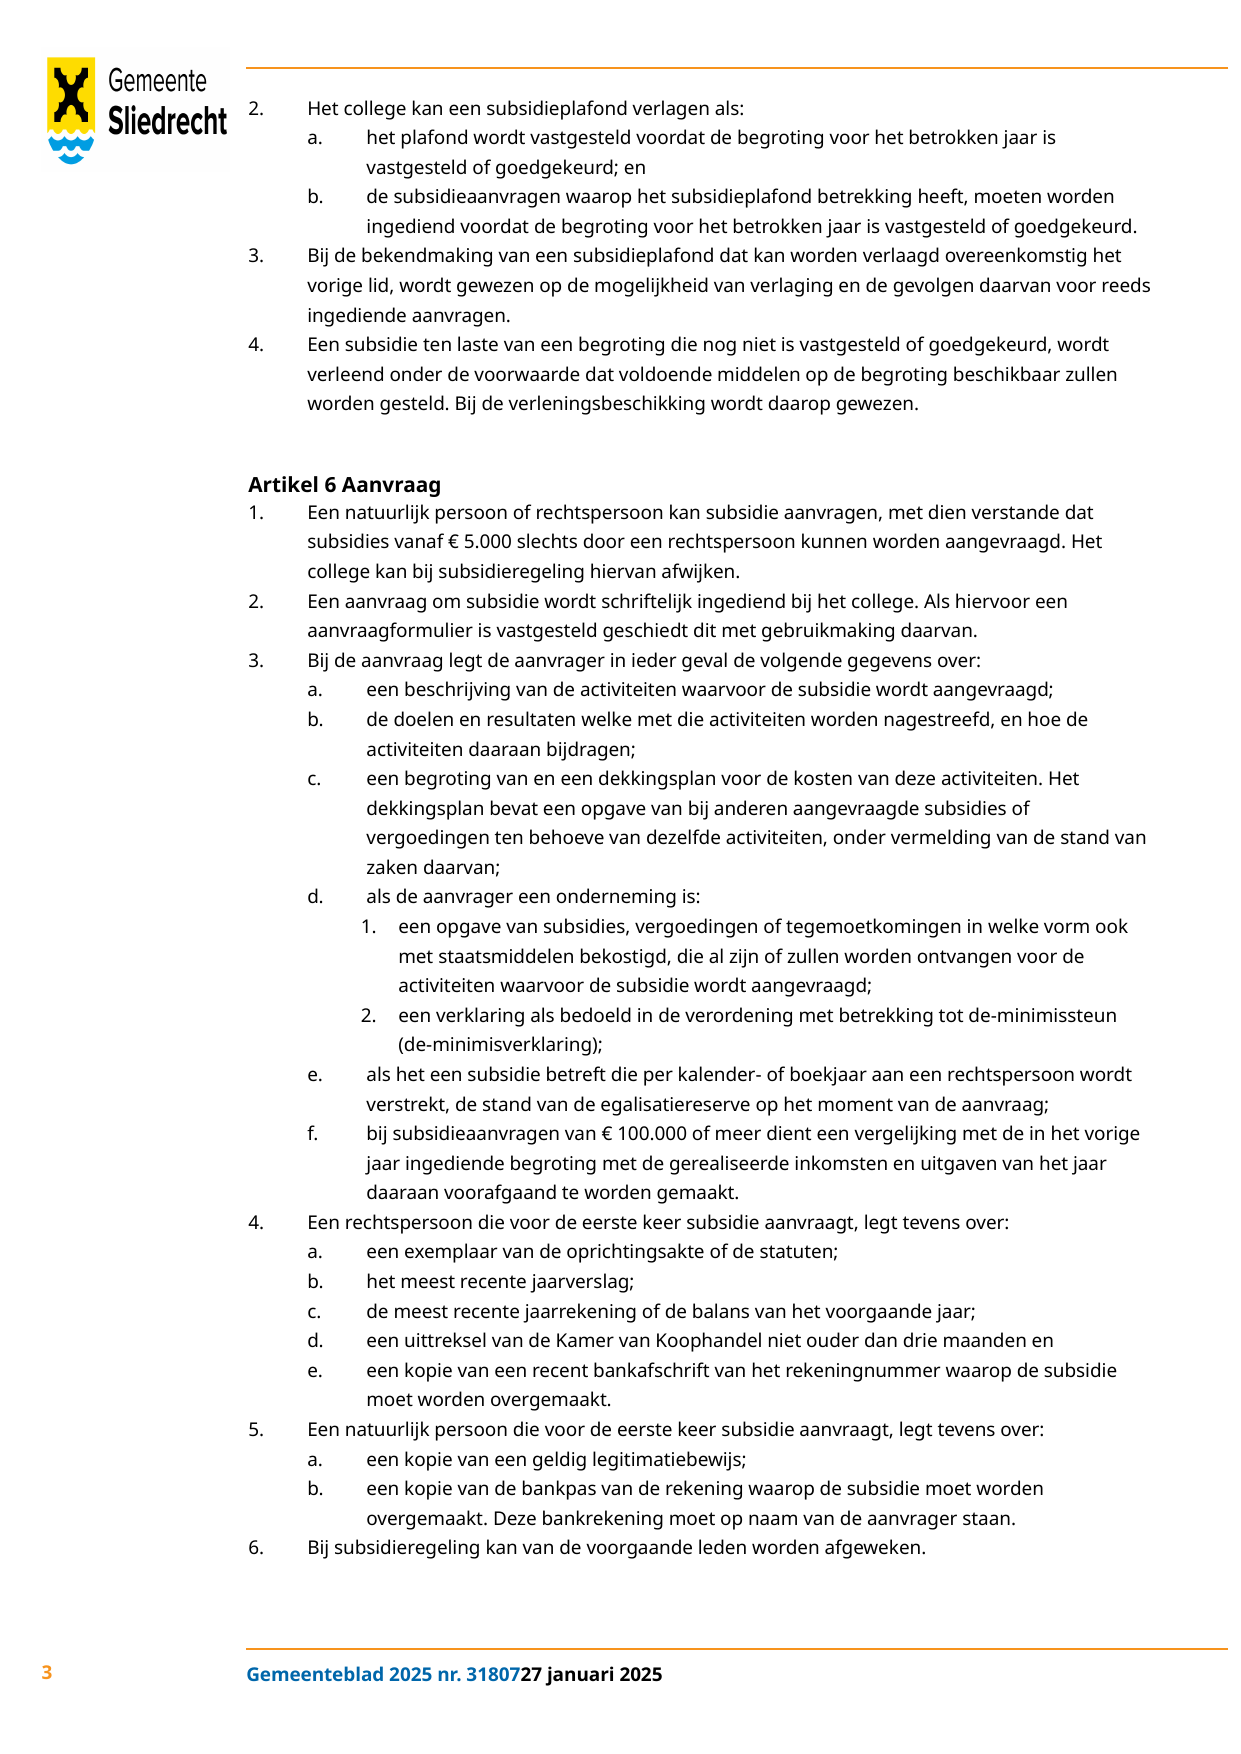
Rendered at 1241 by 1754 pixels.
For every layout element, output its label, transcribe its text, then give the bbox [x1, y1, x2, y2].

list Bij de aanvraag legt de aanvrager in ieder geval de volgende gegevens over: [248, 647, 1152, 673]
list Bij subsidieregeling kan van de voorgaande leden worden afgeweken. [248, 1534, 1152, 1560]
list bij subsidieaanvragen van € 100.000 of meer dient een vergelijking met de in het vorige jaar ingediende begroting met de gerealiseerde inkomsten en uitgaven van het jaar daaraan voorafgaand te worden gemaakt. [307, 1120, 1152, 1205]
text Artikel 6 Aanvraag [248, 471, 1152, 499]
picture [41, 47, 231, 172]
list een kopie van een recent bankafschrift van het rekeningnummer waarop de subsidie moet worden overgemaakt. [307, 1357, 1152, 1412]
list de meest recente jaarrekening of de balans van het voorgaande jaar; [307, 1298, 1152, 1323]
list een beschrijving van de activiteiten waarvoor de subsidie wordt aangevraagd; [307, 677, 1152, 702]
list Een rechtspersoon die voor de eerste keer subsidie aanvraagt, legt tevens over: [248, 1209, 1152, 1235]
list de doelen en resultaten welke met die activiteiten worden nagestreefd, en hoe de activiteiten daaraan bijdragen; [307, 706, 1152, 761]
list een uittreksel van de Kamer van Koophandel niet ouder dan drie maanden en [307, 1327, 1152, 1353]
list Een natuurlijk persoon die voor de eerste keer subsidie aanvraagt, legt tevens over: [248, 1416, 1152, 1442]
list als de aanvrager een onderneming is: [307, 884, 1152, 909]
list het meest recente jaarverslag; [307, 1268, 1152, 1294]
list een begroting van en een dekkingsplan voor de kosten van deze activiteiten. Het dekkingsplan bevat een opgave van bij anderen aangevraagde subsidies of vergoedingen ten behoeve van dezelfde activiteiten, onder vermelding van de stand van zaken daarvan; [307, 765, 1152, 880]
list Een subsidie ten laste van een begroting die nog niet is vastgesteld of goedgekeurd, wordt verleend onder de voorwaarde dat voldoende middelen op de begroting beschikbaar zullen worden gesteld. Bij de verleningsbeschikking wordt daarop gewezen. [248, 331, 1152, 416]
list de subsidieaanvragen waarop het subsidieplafond betrekking heeft, moeten worden ingediend voordat de begroting voor het betrokken jaar is vastgesteld of goedgekeurd. [307, 183, 1152, 239]
list Een aanvraag om subsidie wordt schriftelijk ingediend bij het college. Als hiervoor een aanvraagformulier is vastgesteld geschiedt dit met gebruikmaking daarvan. [248, 588, 1152, 643]
list het plafond wordt vastgesteld voordat de begroting voor het betrokken jaar is vastgesteld of goedgekeurd; en [307, 124, 1152, 180]
list een kopie van de bankpas van de rekening waarop de subsidie moet worden overgemaakt. Deze bankrekening moet op naam van de aanvrager staan. [307, 1475, 1152, 1531]
list als het een subsidie betreft die per kalender- of boekjaar aan een rechtspersoon wordt verstrekt, de stand van de egalisatiereserve op het moment van de aanvraag; [307, 1061, 1152, 1116]
list een exemplaar van de oprichtingsakte of de statuten; [307, 1239, 1152, 1264]
list een kopie van een geldig legitimatiebewijs; [307, 1446, 1152, 1471]
list Een natuurlijk persoon of rechtspersoon kan subsidie aanvragen, met dien verstande dat subsidies vanaf € 5.000 slechts door een rechtspersoon kunnen worden aangevraagd. Het college kan bij subsidieregeling hiervan afwijken. [248, 499, 1152, 584]
list een opgave van subsidies, vergoedingen of tegemoetkomingen in welke vorm ook met staatsmiddelen bekostigd, die al zijn of zullen worden ontvangen voor de activiteiten waarvoor de subsidie wordt aangevraagd; [361, 913, 1152, 998]
list een verklaring als bedoeld in de verordening met betrekking tot de-minimissteun (de-minimisverklaring); [361, 1002, 1152, 1057]
list Het college kan een subsidieplafond verlagen als: [248, 95, 1152, 121]
list Bij de bekendmaking van een subsidieplafond dat kan worden verlaagd overeenkomstig het vorige lid, wordt gewezen op de mogelijkheid van verlaging en de gevolgen daarvan voor reeds ingediende aanvragen. [248, 243, 1152, 328]
